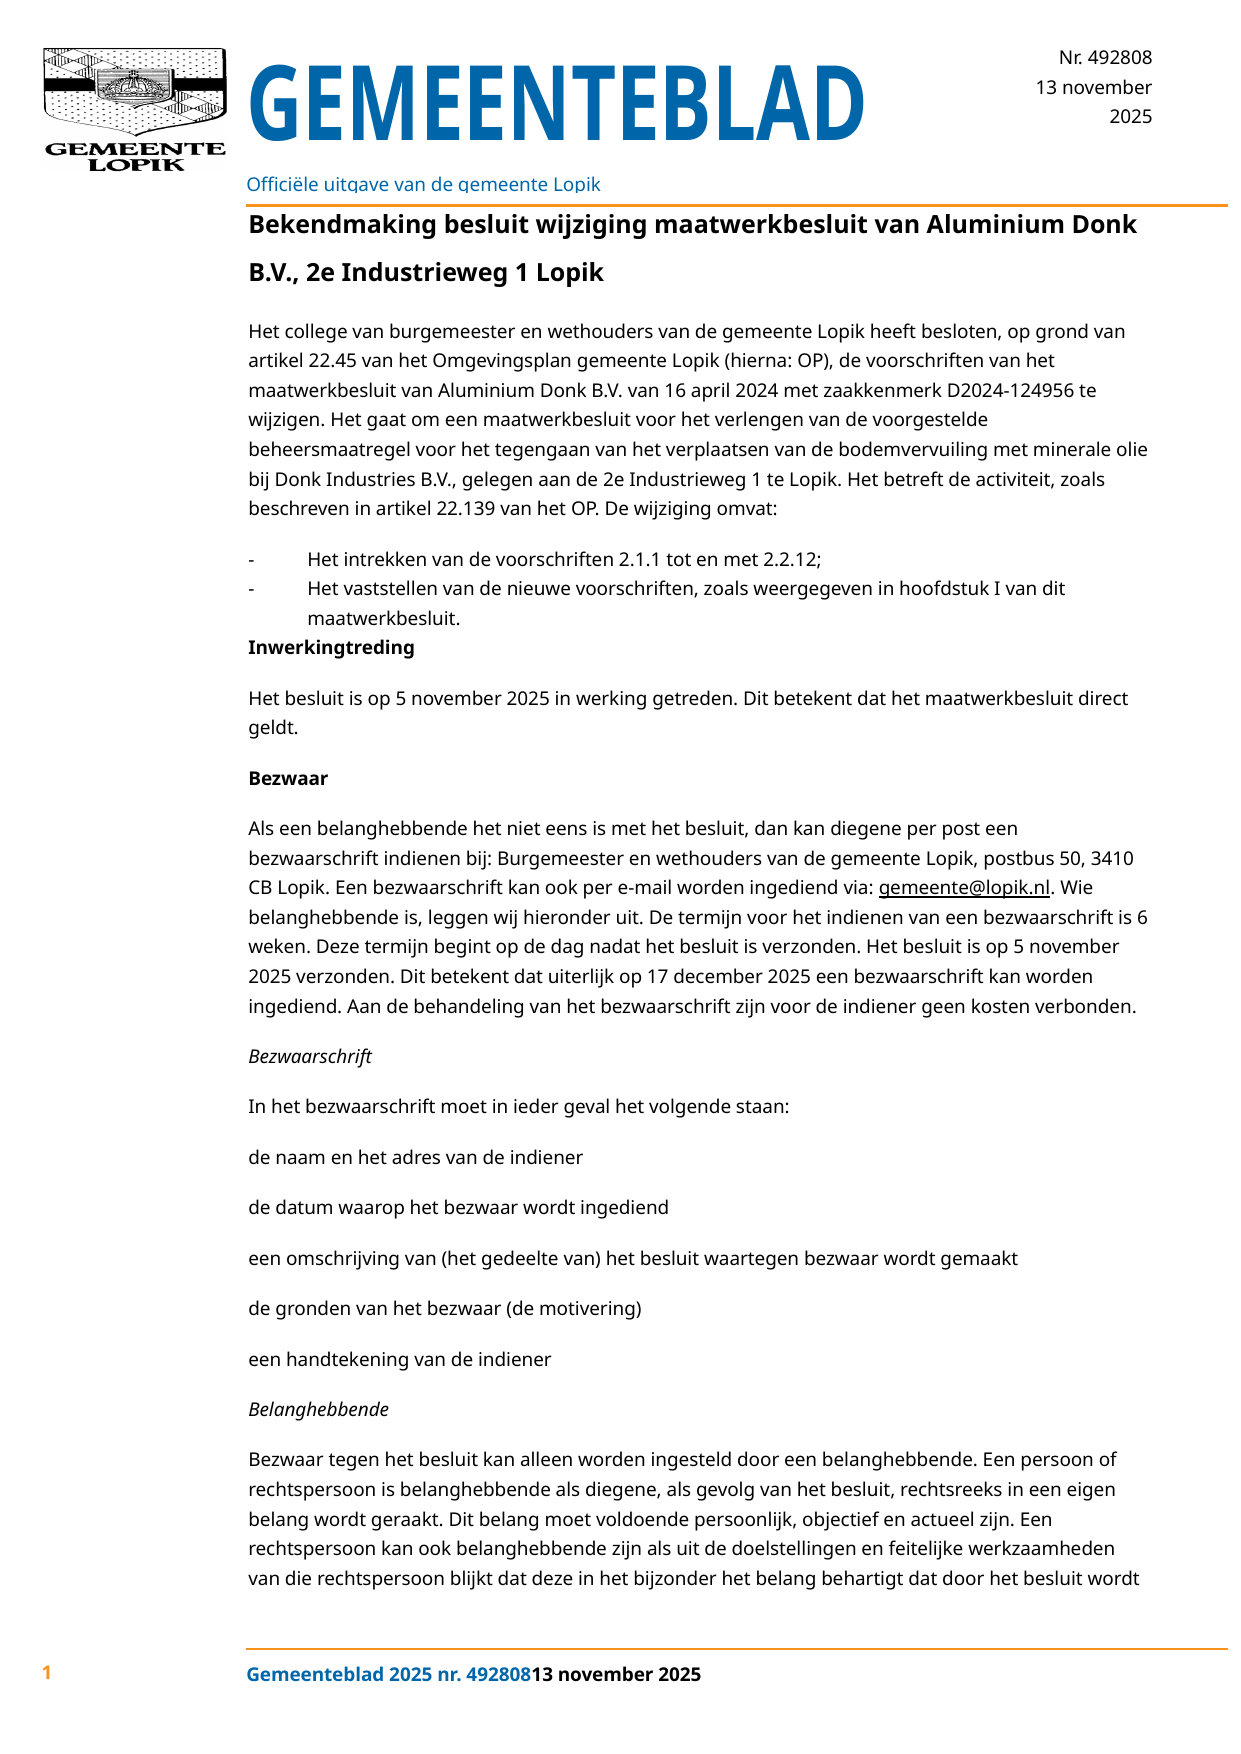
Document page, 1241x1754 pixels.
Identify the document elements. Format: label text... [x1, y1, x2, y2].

text Het college van burgemeester en wethouders van de gemeente Lopik heeft besloten, op grond van artikel 22.45 van het Omgevingsplan gemeente Lopik (hierna: OP), de voorschriften van het maatwerkbesluit van Aluminium Donk B.V. van 16 april 2024 met zaakkenmerk D2024-124956 te wijzigen. Het gaat om een maatwerkbesluit voor het verlengen van de voorgestelde beheersmaatregel voor het tegengaan van het verplaatsen van de bodemvervuiling met minerale olie bij Donk Industries B.V., gelegen aan de 2e Industrieweg 1 te Lopik. Het betreft de activiteit, zoals beschreven in artikel 22.139 van het OP. De wijziging omvat: [248, 318, 1152, 521]
text Als een belanghebbende het niet eens is met het besluit, dan kan diegene per post een bezwaarschrift indienen bij: Burgemeester en wethouders van de gemeente Lopik, postbus 50, 3410 CB Lopik. Een bezwaarschrift kan ook per e-mail worden ingediend via: gemeente@lopik.nl. Wie belanghebbende is, leggen wij hieronder uit. De termijn voor het indienen van een bezwaarschrift is 6 weken. Deze termijn begint op de dag nadat het besluit is verzonden. Het besluit is op 5 november 2025 verzonden. Dit betekent dat uiterlijk op 17 december 2025 een bezwaarschrift kan worden ingediend. Aan de behandeling van het bezwaarschrift zijn voor de indiener geen kosten verbonden. [248, 815, 1152, 1019]
text een omschrijving van (het gedeelte van) het besluit waartegen bezwaar wordt gemaakt [248, 1245, 1152, 1271]
text Bekendmaking besluit wijziging maatwerkbesluit van Aluminium Donk B.V., 2e Industrieweg 1 Lopik [248, 207, 1152, 288]
text de gronden van het bezwaar (de motivering) [248, 1295, 1152, 1321]
text de naam en het adres van de indiener [248, 1144, 1152, 1170]
text de datum waarop het bezwaar wordt ingediend [248, 1194, 1152, 1220]
picture [41, 47, 231, 172]
text een handtekening van de indiener [248, 1346, 1152, 1372]
text Bezwaarschrift [248, 1043, 1152, 1069]
text Bezwaar tegen het besluit kan alleen worden ingesteld door een belanghebbende. Een persoon of rechtspersoon is belanghebbende als diegene, als gevolg van het besluit, rechtsreeks in een eigen belang wordt geraakt. Dit belang moet voldoende persoonlijk, objectief en actueel zijn. Een rechtspersoon kan ook belanghebbende zijn als uit de doelstellingen en feitelijke werkzaamheden van die rechtspersoon blijkt dat deze in het bijzonder het belang behartigt dat door het besluit wordt [248, 1447, 1152, 1591]
list Het intrekken van de voorschriften 2.1.1 tot en met 2.2.12; [248, 546, 1152, 572]
text Belanghebbende [248, 1396, 1152, 1422]
text Bezwaar [248, 765, 1152, 791]
text In het bezwaarschrift moet in ieder geval het volgende staan: [248, 1094, 1152, 1119]
list Het vaststellen van de nieuwe voorschriften, zoals weergegeven in hoofdstuk I van dit maatwerkbesluit. [248, 575, 1152, 631]
text Het besluit is op 5 november 2025 in werking getreden. Dit betekent dat het maatwerkbesluit direct geldt. [248, 685, 1152, 740]
text Inwerkingtreding [248, 634, 1152, 660]
